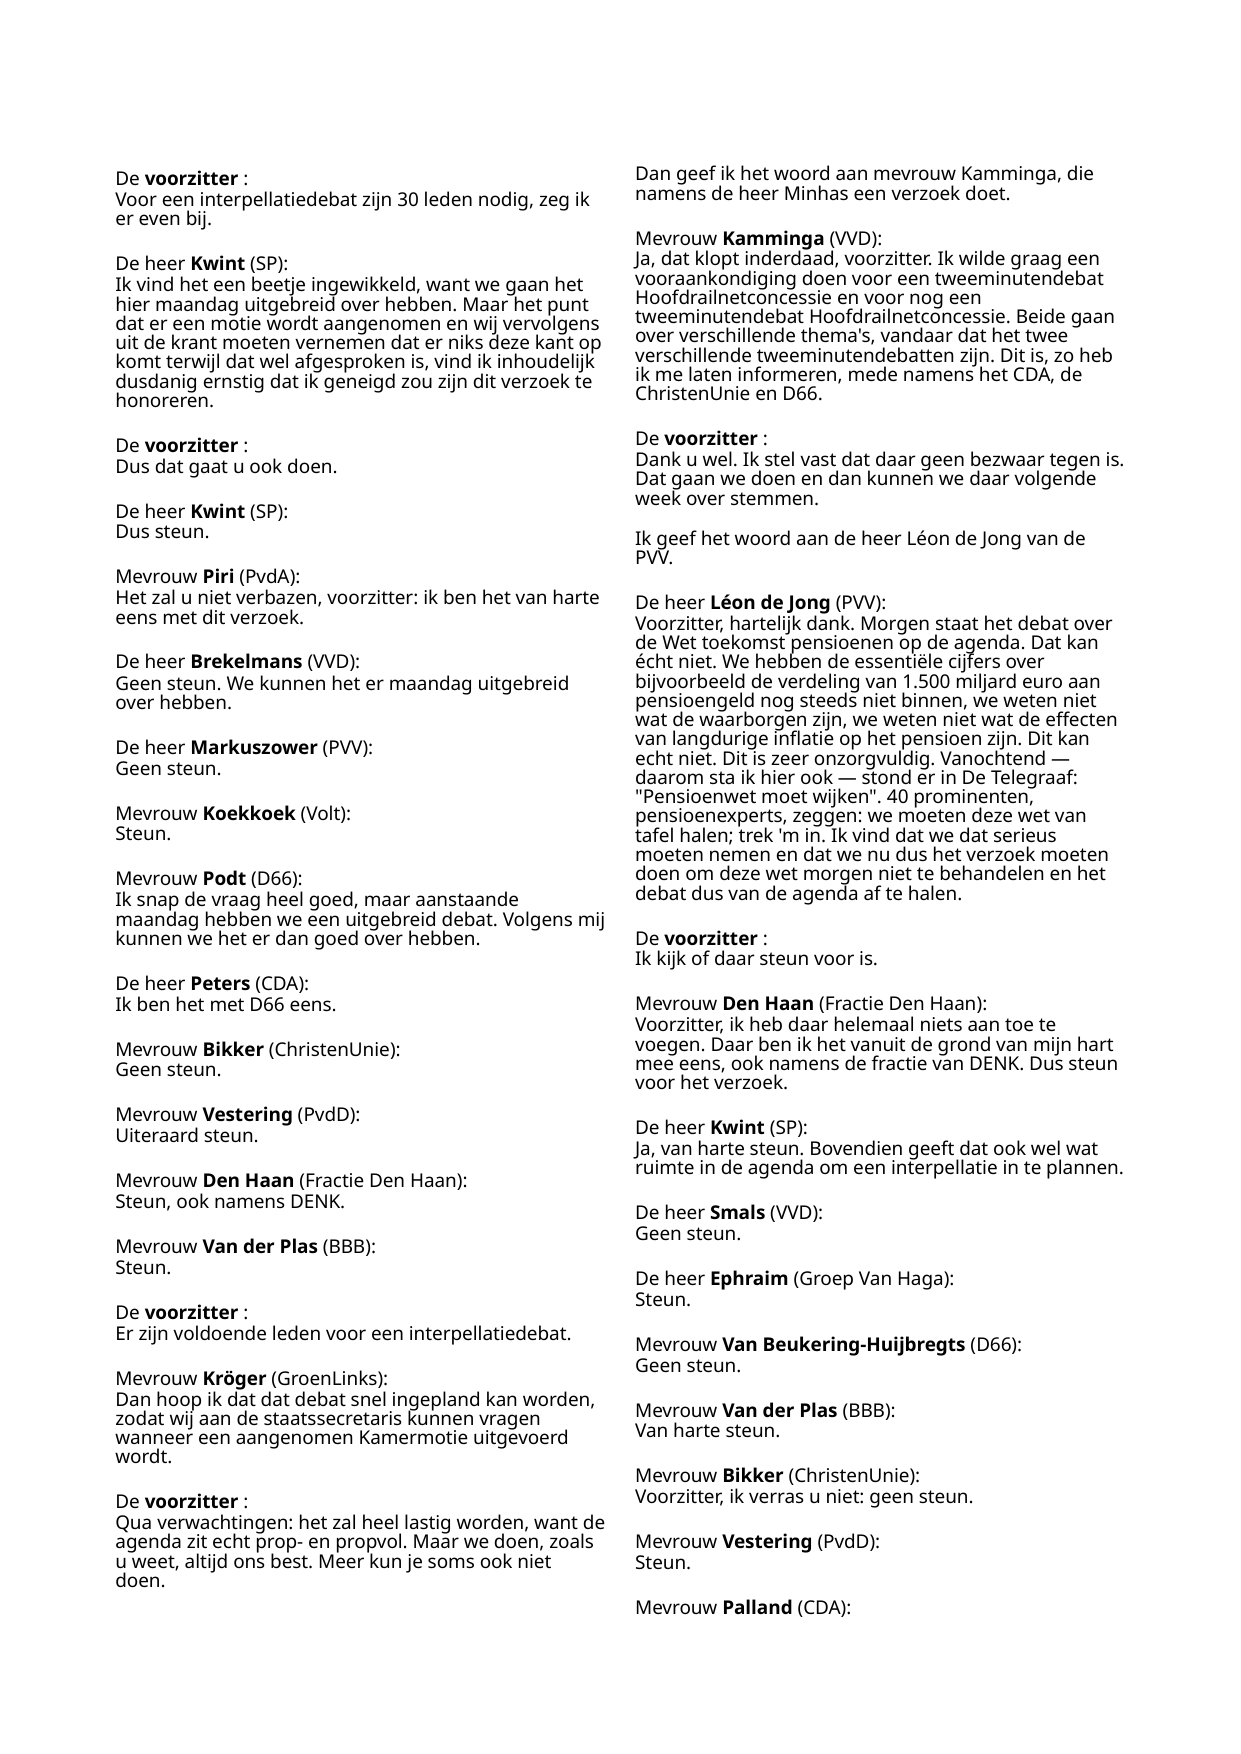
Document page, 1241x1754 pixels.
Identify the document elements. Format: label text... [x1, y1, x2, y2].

text Mevrouw Den Haan (Fractie Den Haan): [635, 991, 1125, 1016]
text Ik snap de vraag heel goed, maar aanstaande maandag hebben we een uitgebreid debat. Volgens mij kunnen we het er dan goed over hebben. [115, 891, 605, 949]
text Dus dat gaat u ook doen. [115, 458, 605, 477]
text Geen steun. [635, 1225, 1125, 1244]
text Qua verwachtingen: het zal heel lastig worden, want de agenda zit echt prop- en propvol. Maar we doen, zoals u weet, altijd ons best. Meer kun je soms ook niet doen. [115, 1514, 605, 1591]
text Voorzitter, hartelijk dank. Morgen staat het debat over de Wet toekomst pensioenen op de agenda. Dat kan écht niet. We hebben de essentiële cijfers over bijvoorbeeld de verdeling van 1.500 miljard euro aan pensioengeld nog steeds niet binnen, we weten niet wat de waarborgen zijn, we weten niet wat de effecten van langdurige inflatie op het pensioen zijn. Dit kan echt niet. Dit is zeer onzorgvuldig. Vanochtend — daarom sta ik hier ook — stond er in De Telegraaf: "Pensioenwet moet wijken". 40 prominenten, pensioenexperts, zeggen: we moeten deze wet van tafel halen; trek 'm in. Ik vind dat we dat serieus moeten nemen en dat we nu dus het verzoek moeten doen om deze wet morgen niet te behandelen en het debat dus van de agenda af te halen. [635, 615, 1125, 904]
text Steun. [115, 1259, 605, 1278]
text Dan geef ik het woord aan mevrouw Kamminga, die namens de heer Minhas een verzoek doet. [635, 165, 1125, 204]
text Geen steun. [635, 1357, 1125, 1376]
text Mevrouw Bikker (ChristenUnie): [115, 1036, 605, 1061]
text Voorzitter, ik verras u niet: geen steun. [635, 1488, 1125, 1508]
text De heer Ephraim (Groep Van Haga): [635, 1265, 1125, 1291]
text De heer Peters (CDA): [115, 970, 605, 996]
text De heer Léon de Jong (PVV): [635, 589, 1125, 615]
text Ik kijk of daar steun voor is. [635, 950, 1125, 970]
text Mevrouw Kröger (GroenLinks): [115, 1365, 605, 1391]
text Steun, ook namens DENK. [115, 1193, 605, 1212]
text De voorzitter : [635, 925, 1125, 950]
text Mevrouw Palland (CDA): [635, 1594, 1125, 1620]
text Er zijn voldoende leden voor een interpellatiedebat. [115, 1325, 605, 1344]
text De voorzitter : [115, 165, 605, 191]
text Geen steun. [115, 759, 605, 779]
text Ik geef het woord aan de heer Léon de Jong van de PVV. [635, 530, 1125, 568]
text Mevrouw Koekkoek (Volt): [115, 800, 605, 825]
text Steun. [635, 1554, 1125, 1573]
text Ja, dat klopt inderdaad, voorzitter. Ik wilde graag een vooraankondiging doen voor een tweeminutendebat Hoofdrailnetconcessie en voor nog een tweeminutendebat Hoofdrailnetconcessie. Beide gaan over verschillende thema's, vandaar dat het twee verschillende tweeminutendebatten zijn. Dit is, zo heb ik me laten informeren, mede namens het CDA, de ChristenUnie en D66. [635, 250, 1125, 404]
text Voorzitter, ik heb daar helemaal niets aan toe te voegen. Daar ben ik het vanuit de grond van mijn hart mee eens, ook namens de fractie van DENK. Dus steun voor het verzoek. [635, 1016, 1125, 1093]
text Ja, van harte steun. Bovendien geeft dat ook wel wat ruimte in de agenda om een interpellatie in te plannen. [635, 1140, 1125, 1178]
text Mevrouw Van Beukering-Huijbregts (D66): [635, 1331, 1125, 1357]
text Mevrouw Den Haan (Fractie Den Haan): [115, 1167, 605, 1193]
text Mevrouw Van der Plas (BBB): [635, 1397, 1125, 1422]
text De voorzitter : [635, 425, 1125, 451]
text De heer Kwint (SP): [115, 251, 605, 276]
text De heer Brekelmans (VVD): [115, 649, 605, 674]
text Mevrouw Vestering (PvdD): [115, 1102, 605, 1127]
text Mevrouw Bikker (ChristenUnie): [635, 1463, 1125, 1488]
text Mevrouw Kamminga (VVD): [635, 225, 1125, 250]
text Geen steun. [115, 1061, 605, 1081]
text Steun. [635, 1291, 1125, 1310]
text De heer Kwint (SP): [115, 498, 605, 523]
text De heer Kwint (SP): [635, 1114, 1125, 1140]
text De voorzitter : [115, 1488, 605, 1514]
text De voorzitter : [115, 1299, 605, 1325]
text Geen steun. We kunnen het er maandag uitgebreid over hebben. [115, 674, 605, 713]
text Dan hoop ik dat dat debat snel ingepland kan worden, zodat wij aan de staatssecretaris kunnen vragen wanneer een aangenomen Kamermotie uitgevoerd wordt. [115, 1391, 605, 1468]
text Dus steun. [115, 523, 605, 543]
text Van harte steun. [635, 1422, 1125, 1442]
text De heer Smals (VVD): [635, 1199, 1125, 1225]
text Het zal u niet verbazen, voorzitter: ik ben het van harte eens met dit verzoek. [115, 589, 605, 628]
text Uiteraard steun. [115, 1127, 605, 1147]
text De voorzitter : [115, 432, 605, 458]
text Mevrouw Van der Plas (BBB): [115, 1233, 605, 1259]
text Steun. [115, 825, 605, 845]
text Voor een interpellatiedebat zijn 30 leden nodig, zeg ik er even bij. [115, 191, 605, 230]
text Dank u wel. Ik stel vast dat daar geen bezwaar tegen is. Dat gaan we doen en dan kunnen we daar volgende week over stemmen. [635, 451, 1125, 509]
text Ik vind het een beetje ingewikkeld, want we gaan het hier maandag uitgebreid over hebben. Maar het punt dat er een motie wordt aangenomen en wij vervolgens uit de krant moeten vernemen dat er niks deze kant op komt terwijl dat wel afgesproken is, vind ik inhoudelijk dusdanig ernstig dat ik geneigd zou zijn dit verzoek te honoreren. [115, 276, 605, 411]
text Mevrouw Piri (PvdA): [115, 564, 605, 589]
text De heer Markuszower (PVV): [115, 734, 605, 759]
text Ik ben het met D66 eens. [115, 996, 605, 1015]
text Mevrouw Vestering (PvdD): [635, 1528, 1125, 1554]
text Mevrouw Podt (D66): [115, 866, 605, 891]
